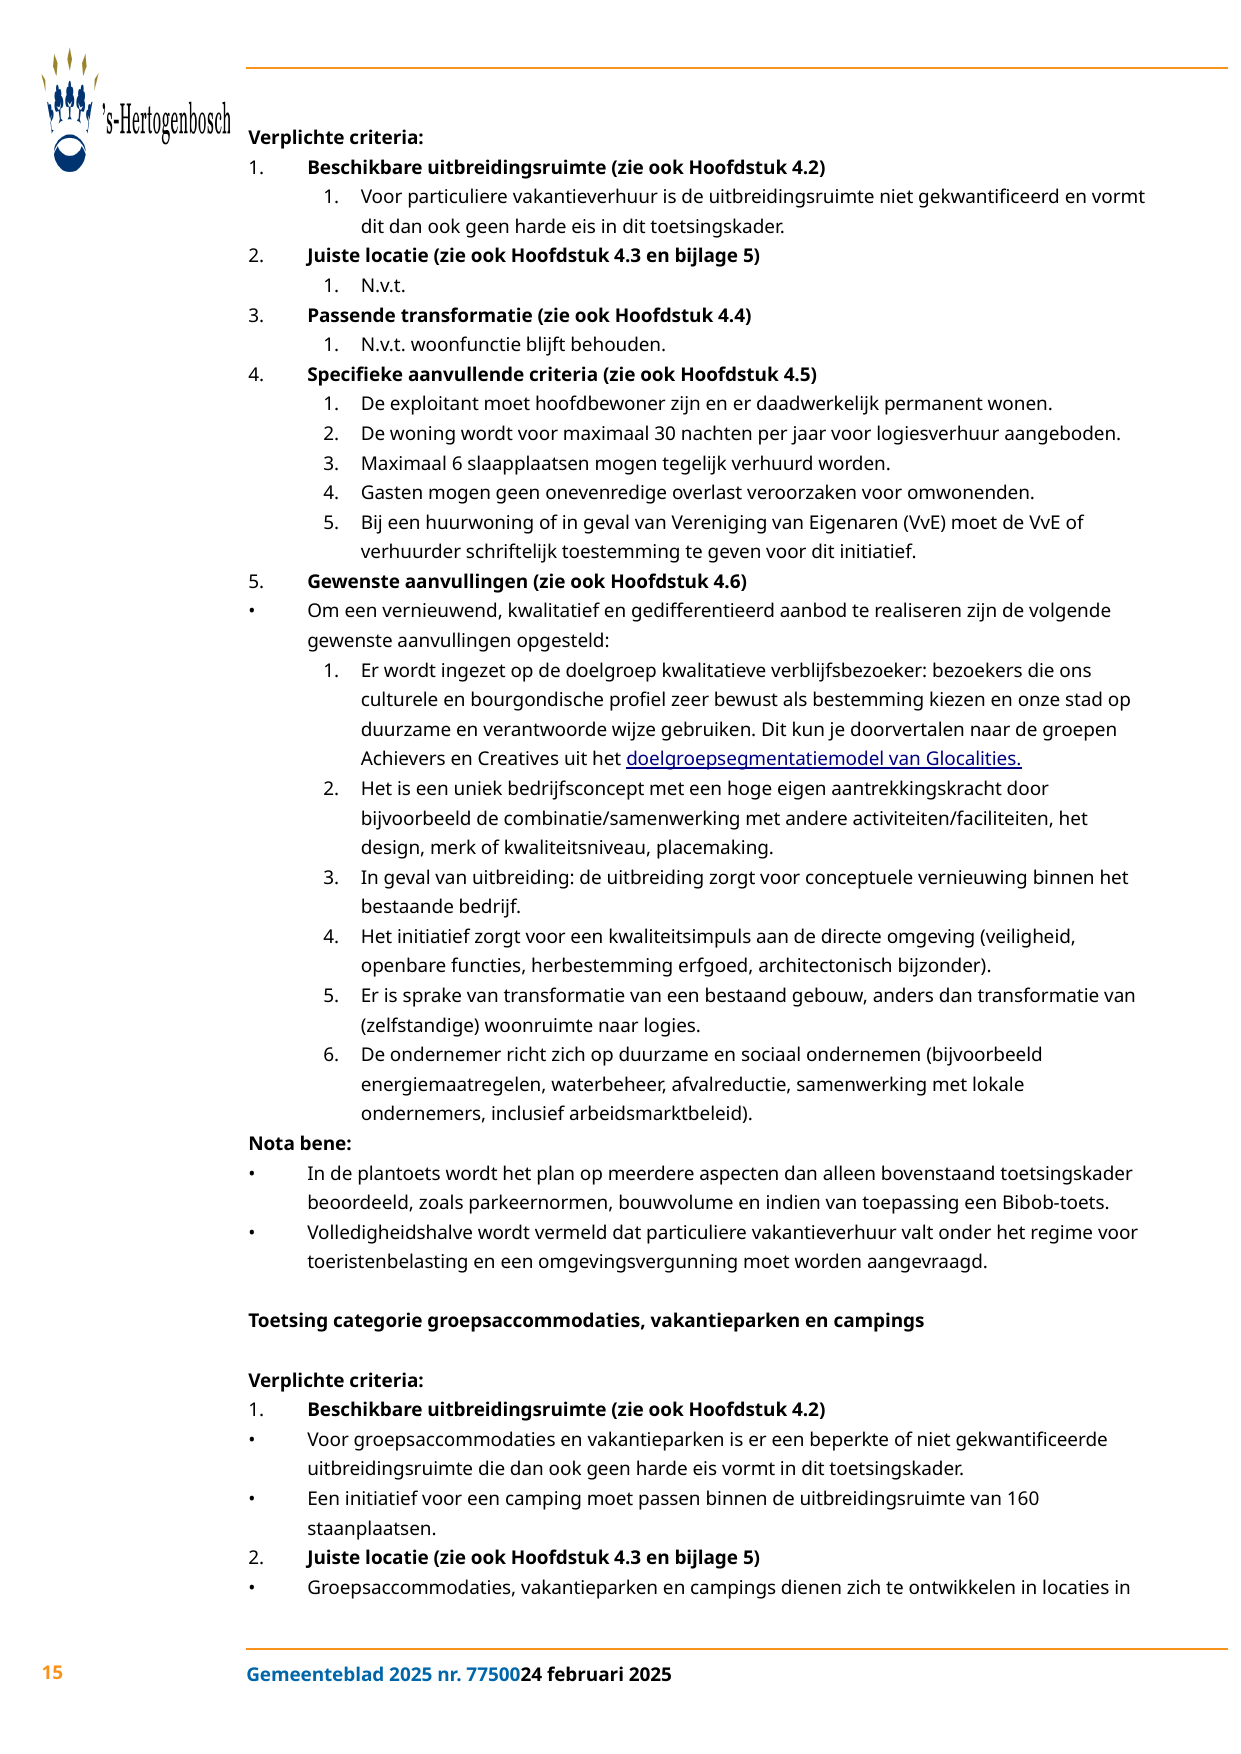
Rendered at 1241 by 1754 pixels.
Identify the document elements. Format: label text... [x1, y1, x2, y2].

list Bij een huurwoning of in geval van Vereniging van Eigenaren (VvE) moet de VvE of verhuurder schriftelijk toestemming te geven voor dit initiatief. [323, 509, 1152, 564]
list Om een vernieuwend, kwalitatief en gedifferentieerd aanbod te realiseren zijn de volgende gewenste aanvullingen opgesteld: [248, 598, 1152, 653]
list Het initiatief zorgt voor een kwaliteitsimpuls aan de directe omgeving (veiligheid, openbare functies, herbestemming erfgoed, architectonisch bijzonder). [323, 923, 1152, 978]
list Beschikbare uitbreidingsruimte (zie ook Hoofdstuk 4.2) [248, 1396, 1152, 1422]
list Gewenste aanvullingen (zie ook Hoofdstuk 4.6) [248, 568, 1152, 594]
list Gasten mogen geen onevenredige overlast veroorzaken voor omwonenden. [323, 479, 1152, 505]
list Er wordt ingezet op de doelgroep kwalitatieve verblijfsbezoeker: bezoekers die ons culturele en bourgondische profiel zeer bewust als bestemming kiezen en onze stad op duurzame en verantwoorde wijze gebruiken. Dit kun je doorvertalen naar de groepen Achievers en Creatives uit het doelgroepsegmentatiemodel van Glocalities. [323, 657, 1152, 771]
list Er is sprake van transformatie van een bestaand gebouw, anders dan transformatie van (zelfstandige) woonruimte naar logies. [323, 982, 1152, 1038]
list Juiste locatie (zie ook Hoofdstuk 4.3 en bijlage 5) [248, 1544, 1152, 1570]
list Een initiatief voor een camping moet passen binnen de uitbreidingsruimte van 160 staanplaatsen. [248, 1485, 1152, 1541]
list Beschikbare uitbreidingsruimte (zie ook Hoofdstuk 4.2) [248, 154, 1152, 180]
list Groepsaccommodaties, vakantieparken en campings dienen zich te ontwikkelen in locaties in [248, 1574, 1152, 1600]
list In geval van uitbreiding: de uitbreiding zorgt voor conceptuele vernieuwing binnen het bestaande bedrijf. [323, 864, 1152, 919]
text Verplichte criteria: [248, 1367, 1152, 1393]
list Het is een uniek bedrijfsconcept met een hoge eigen aantrekkingskracht door bijvoorbeeld de combinatie/samenwerking met andere activiteiten/faciliteiten, het design, merk of kwaliteitsniveau, placemaking. [323, 775, 1152, 860]
list Voor particuliere vakantieverhuur is de uitbreidingsruimte niet gekwantificeerd en vormt dit dan ook geen harde eis in dit toetsingskader. [323, 183, 1152, 239]
text Verplichte criteria: [248, 124, 1152, 150]
list Volledigheidshalve wordt vermeld dat particuliere vakantieverhuur valt onder het regime voor toeristenbelasting en een omgevingsvergunning moet worden aangevraagd. [248, 1219, 1152, 1274]
list Juiste locatie (zie ook Hoofdstuk 4.3 en bijlage 5) [248, 243, 1152, 268]
list De exploitant moet hoofdbewoner zijn en er daadwerkelijk permanent wonen. [323, 391, 1152, 416]
picture [41, 47, 231, 172]
list De ondernemer richt zich op duurzame en sociaal ondernemen (bijvoorbeeld energiemaatregelen, waterbeheer, afvalreductie, samenwerking met lokale ondernemers, inclusief arbeidsmarktbeleid). [323, 1041, 1152, 1126]
list De woning wordt voor maximaal 30 nachten per jaar voor logiesverhuur aangeboden. [323, 420, 1152, 446]
list In de plantoets wordt het plan op meerdere aspecten dan alleen bovenstaand toetsingskader beoordeeld, zoals parkeernormen, bouwvolume en indien van toepassing een Bibob-toets. [248, 1160, 1152, 1215]
list Specifieke aanvullende criteria (zie ook Hoofdstuk 4.5) [248, 361, 1152, 387]
text Nota bene: [248, 1130, 1152, 1156]
text Toetsing categorie groepsaccommodaties, vakantieparken en campings [248, 1308, 1152, 1333]
list N.v.t. [323, 272, 1152, 298]
list Maximaal 6 slaapplaatsen mogen tegelijk verhuurd worden. [323, 450, 1152, 476]
list Voor groepsaccommodaties en vakantieparken is er een beperkte of niet gekwantificeerde uitbreidingsruimte die dan ook geen harde eis vormt in dit toetsingskader. [248, 1426, 1152, 1481]
list Passende transformatie (zie ook Hoofdstuk 4.4) [248, 302, 1152, 328]
list N.v.t. woonfunctie blijft behouden. [323, 331, 1152, 357]
